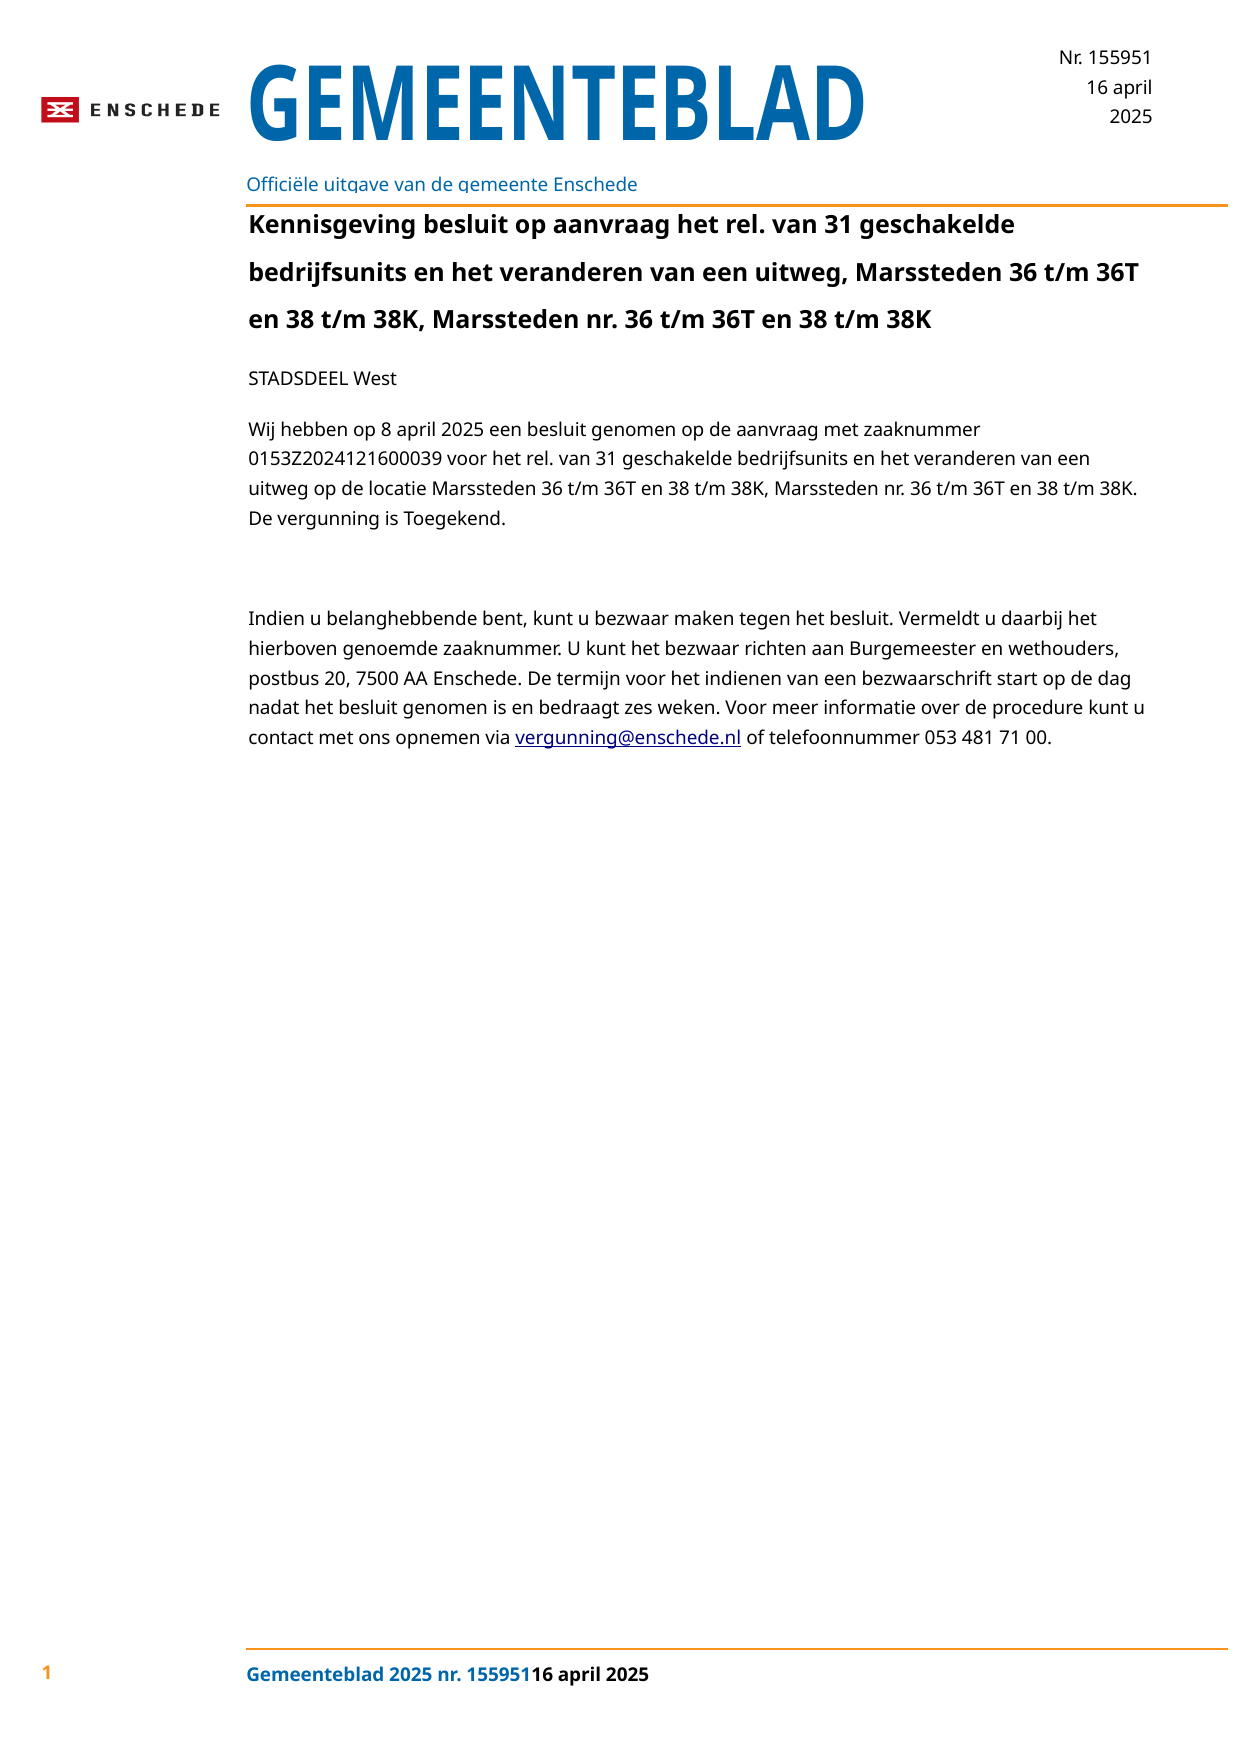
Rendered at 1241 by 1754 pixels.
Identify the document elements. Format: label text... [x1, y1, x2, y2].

text Kennisgeving besluit op aanvraag het rel. van 31 geschakelde bedrijfsunits en het veranderen van een uitweg, Marssteden 36 t/m 36T en 38 t/m 38K, Marssteden nr. 36 t/m 36T en 38 t/m 38K [248, 207, 1152, 336]
text Wij hebben op 8 april 2025 een besluit genomen op de aanvraag met zaaknummer 0153Z2024121600039 voor het rel. van 31 geschakelde bedrijfsunits en het veranderen van een uitweg op de locatie Marssteden 36 t/m 36T en 38 t/m 38K, Marssteden nr. 36 t/m 36T en 38 t/m 38K. De vergunning is Toegekend. [248, 416, 1152, 530]
text Indien u belanghebbende bent, kunt u bezwaar maken tegen het besluit. Vermeldt u daarbij het hierboven genoemde zaaknummer. U kunt het bezwaar richten aan Burgemeester en wethouders, postbus 20, 7500 AA Enschede. De termijn voor het indienen van een bezwaarschrift start op de dag nadat het besluit genomen is en bedraagt zes weken. Voor meer informatie over de procedure kunt u contact met ons opnemen via vergunning@enschede.nl of telefoonnummer 053 481 71 00. [248, 606, 1152, 749]
text STADSDEEL West [248, 366, 1152, 391]
picture [41, 47, 231, 172]
